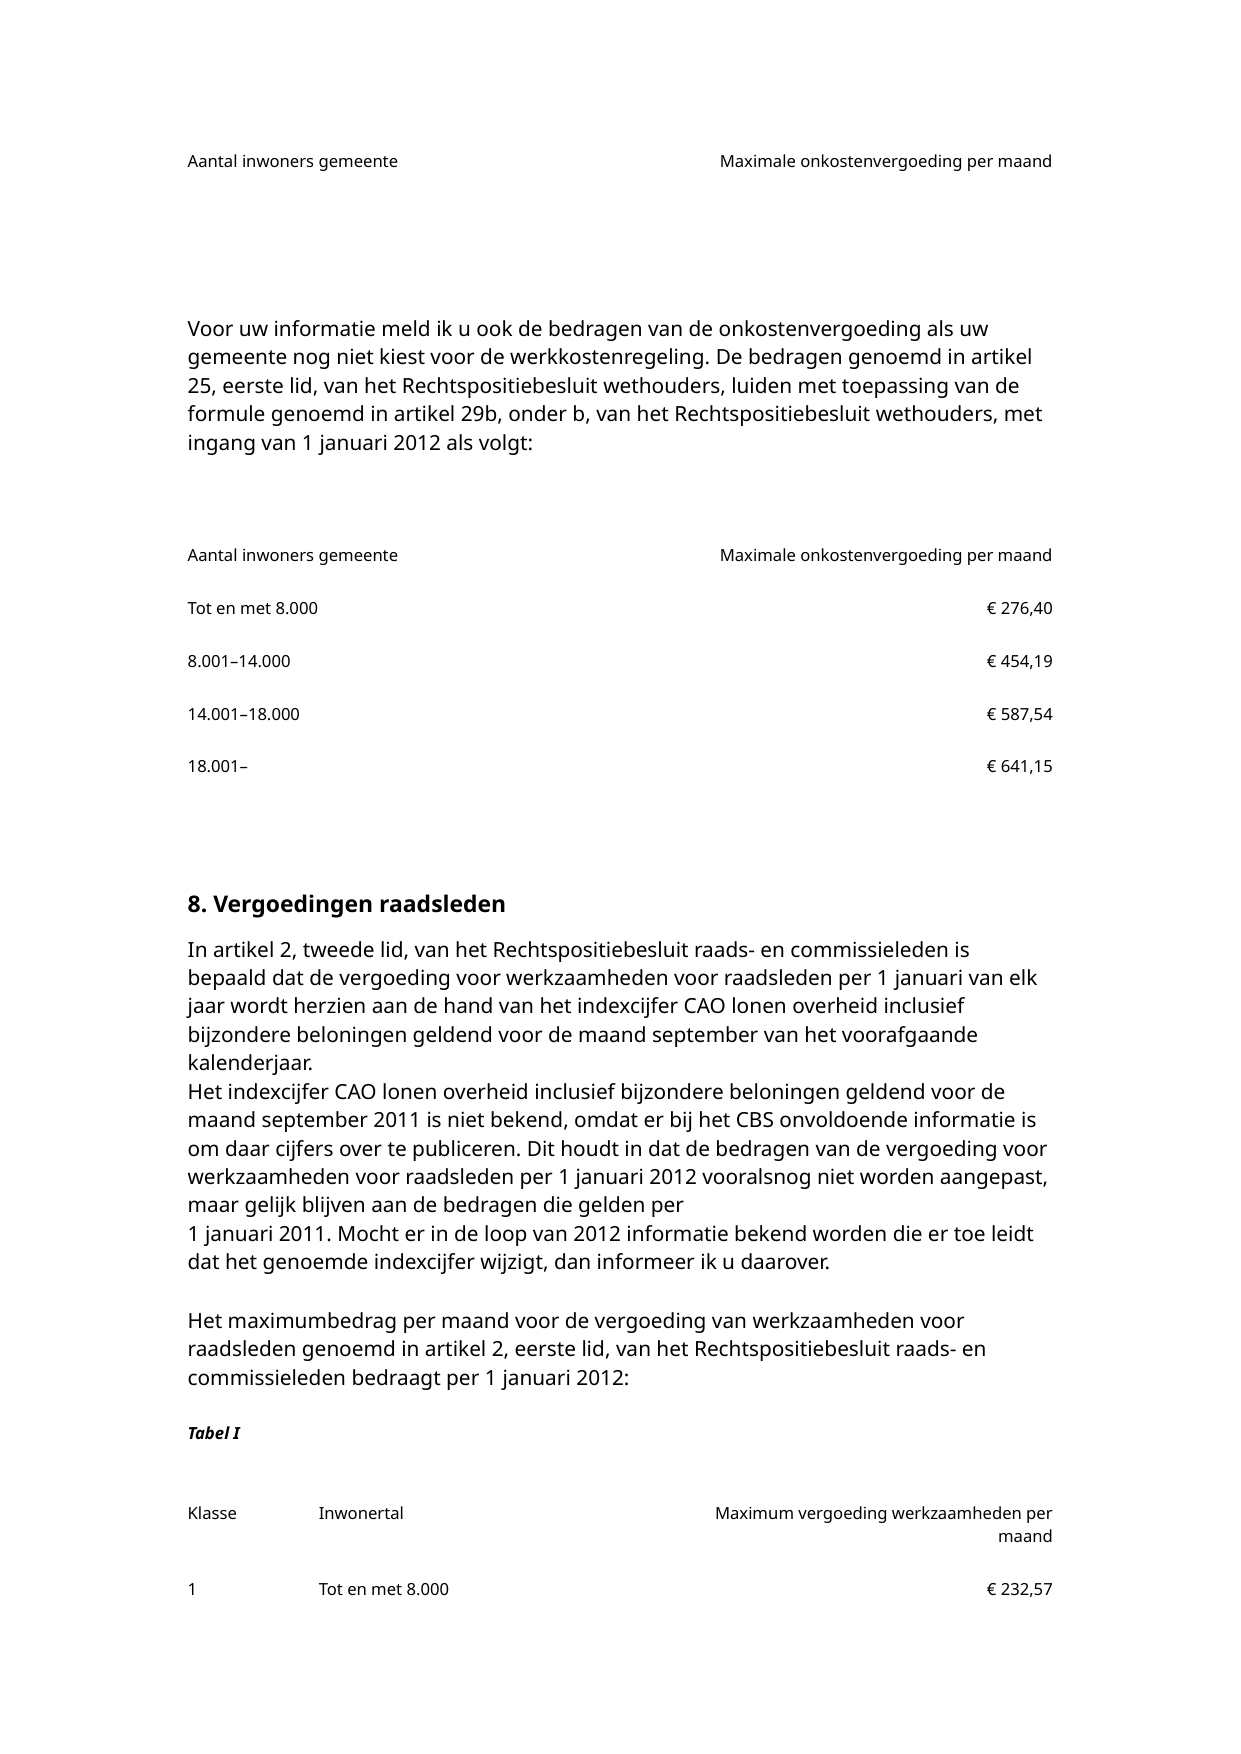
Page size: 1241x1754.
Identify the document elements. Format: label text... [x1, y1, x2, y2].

subtitle 8. Vergoedingen raadsleden [187, 888, 1053, 920]
table_header Maximum vergoeding werkzaamheden per maand [686, 1502, 1053, 1577]
table_cell € 454,19 [620, 649, 1053, 702]
table_cell 18.001– [188, 755, 620, 807]
table_header Klasse [188, 1502, 318, 1577]
table_cell € 276,40 [620, 597, 1053, 649]
table_header Aantal inwoners gemeente [188, 150, 620, 203]
table_cell € 587,54 [620, 702, 1053, 755]
table_cell Tot en met 8.000 [319, 1577, 686, 1600]
text Tabel I [187, 1421, 1053, 1444]
table_cell Tot en met 8.000 [188, 597, 620, 649]
table_cell € 232,57 [686, 1577, 1053, 1600]
text In artikel 2, tweede lid, van het Rechtspositiebesluit raads- en commissieleden is bepaald dat de vergoeding voor werkzaamheden voor raadsleden per 1 januari van elk jaar wordt herzien aan de hand van het indexcijfer CAO lonen overheid inclusief bijzondere beloningen geldend voor de maand september van het voorafgaande kalenderjaar. [187, 935, 1053, 1077]
table_cell 1 [188, 1577, 318, 1600]
text Het indexcijfer CAO lonen overheid inclusief bijzondere beloningen geldend voor de maand september 2011 is niet bekend, omdat er bij het CBS onvoldoende informatie is om daar cijfers over te publiceren. Dit houdt in dat de bedragen van de vergoeding voor werkzaamheden voor raadsleden per 1 januari 2012 vooralsnog niet worden aangepast, maar gelijk blijven aan de bedragen die gelden per [187, 1077, 1053, 1219]
table_header Inwonertal [319, 1502, 686, 1577]
text Voor uw informatie meld ik u ook de bedragen van de onkostenvergoeding als uw gemeente nog niet kiest voor de werkkostenregeling. De bedragen genoemd in artikel 25, eerste lid, van het Rechtspositiebesluit wethouders, luiden met toepassing van de formule genoemd in artikel 29b, onder b, van het Rechtspositiebesluit wethouders, met ingang van 1 januari 2012 als volgt: [187, 314, 1053, 456]
table_header Maximale onkostenvergoeding per maand [620, 544, 1053, 597]
table_cell € 641,15 [620, 755, 1053, 807]
table_header Maximale onkostenvergoeding per maand [620, 150, 1053, 203]
table_cell [188, 203, 620, 255]
table_cell [620, 203, 1053, 255]
table_cell 8.001–14.000 [188, 649, 620, 702]
text Het maximumbedrag per maand voor de vergoeding van werkzaamheden voor raadsleden genoemd in artikel 2, eerste lid, van het Rechtspositiebesluit raads- en commissieleden bedraagt per 1 januari 2012: [187, 1306, 1053, 1391]
table_cell 14.001–18.000 [188, 702, 620, 755]
text 1 januari 2011. Mocht er in de loop van 2012 informatie bekend worden die er toe leidt dat het genoemde indexcijfer wijzigt, dan informeer ik u daarover. [187, 1219, 1053, 1276]
table_header Aantal inwoners gemeente [188, 544, 620, 597]
